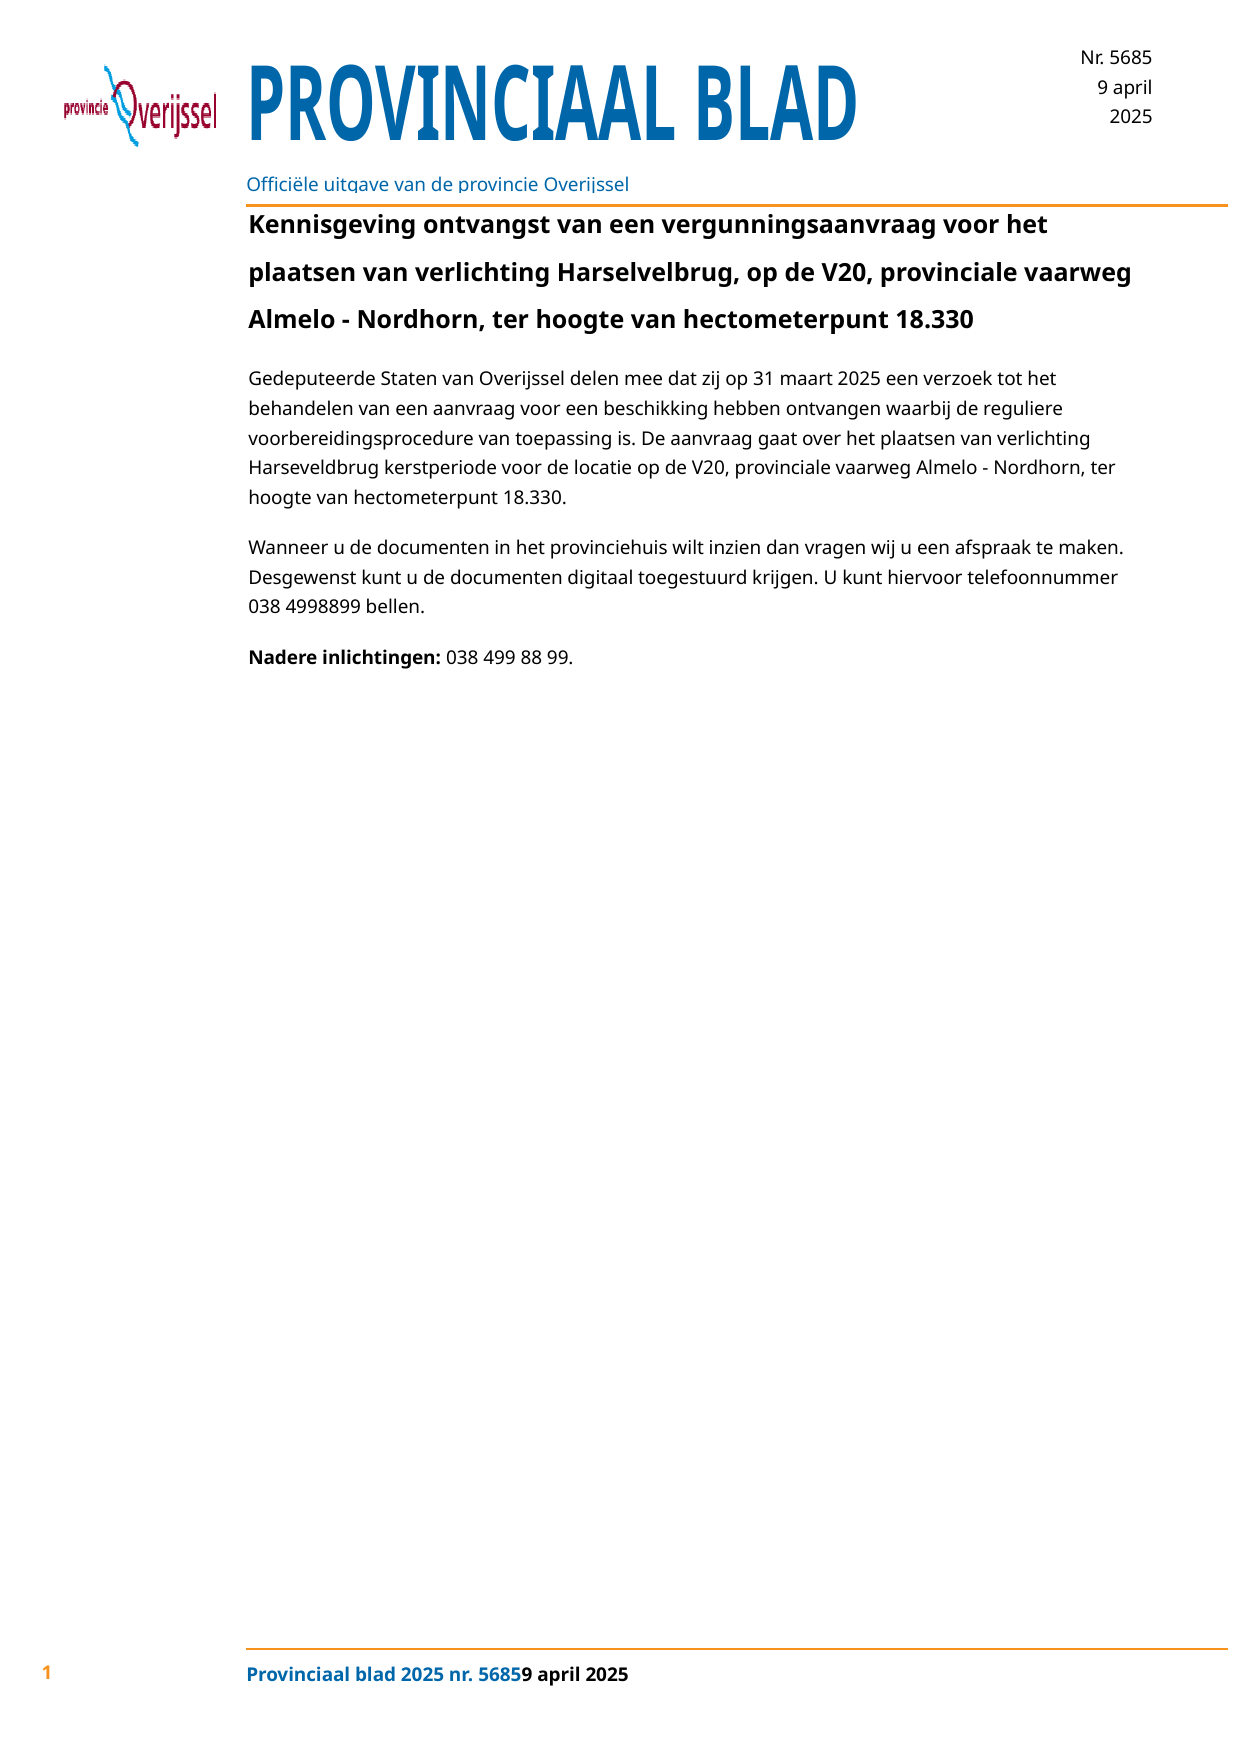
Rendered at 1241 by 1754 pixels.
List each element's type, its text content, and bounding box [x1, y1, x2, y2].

text Kennisgeving ontvangst van een vergunningsaanvraag voor het plaatsen van verlichting Harselvelbrug, op de V20, provinciale vaarweg Almelo - Nordhorn, ter hoogte van hectometerpunt 18.330 [248, 207, 1152, 336]
picture [41, 47, 231, 172]
text Gedeputeerde Staten van Overijssel delen mee dat zij op 31 maart 2025 een verzoek tot het behandelen van een aanvraag voor een beschikking hebben ontvangen waarbij de reguliere voorbereidingsprocedure van toepassing is. De aanvraag gaat over het plaatsen van verlichting Harseveldbrug kerstperiode voor de locatie op de V20, provinciale vaarweg Almelo - Nordhorn, ter hoogte van hectometerpunt 18.330. [248, 366, 1152, 509]
text Wanneer u de documenten in het provinciehuis wilt inzien dan vragen wij u een afspraak te maken. Desgewenst kunt u de documenten digitaal toegestuurd krijgen. U kunt hiervoor telefoonnummer 038 4998899 bellen. [248, 534, 1152, 619]
text Nadere inlichtingen: 038 499 88 99. [248, 644, 1152, 669]
